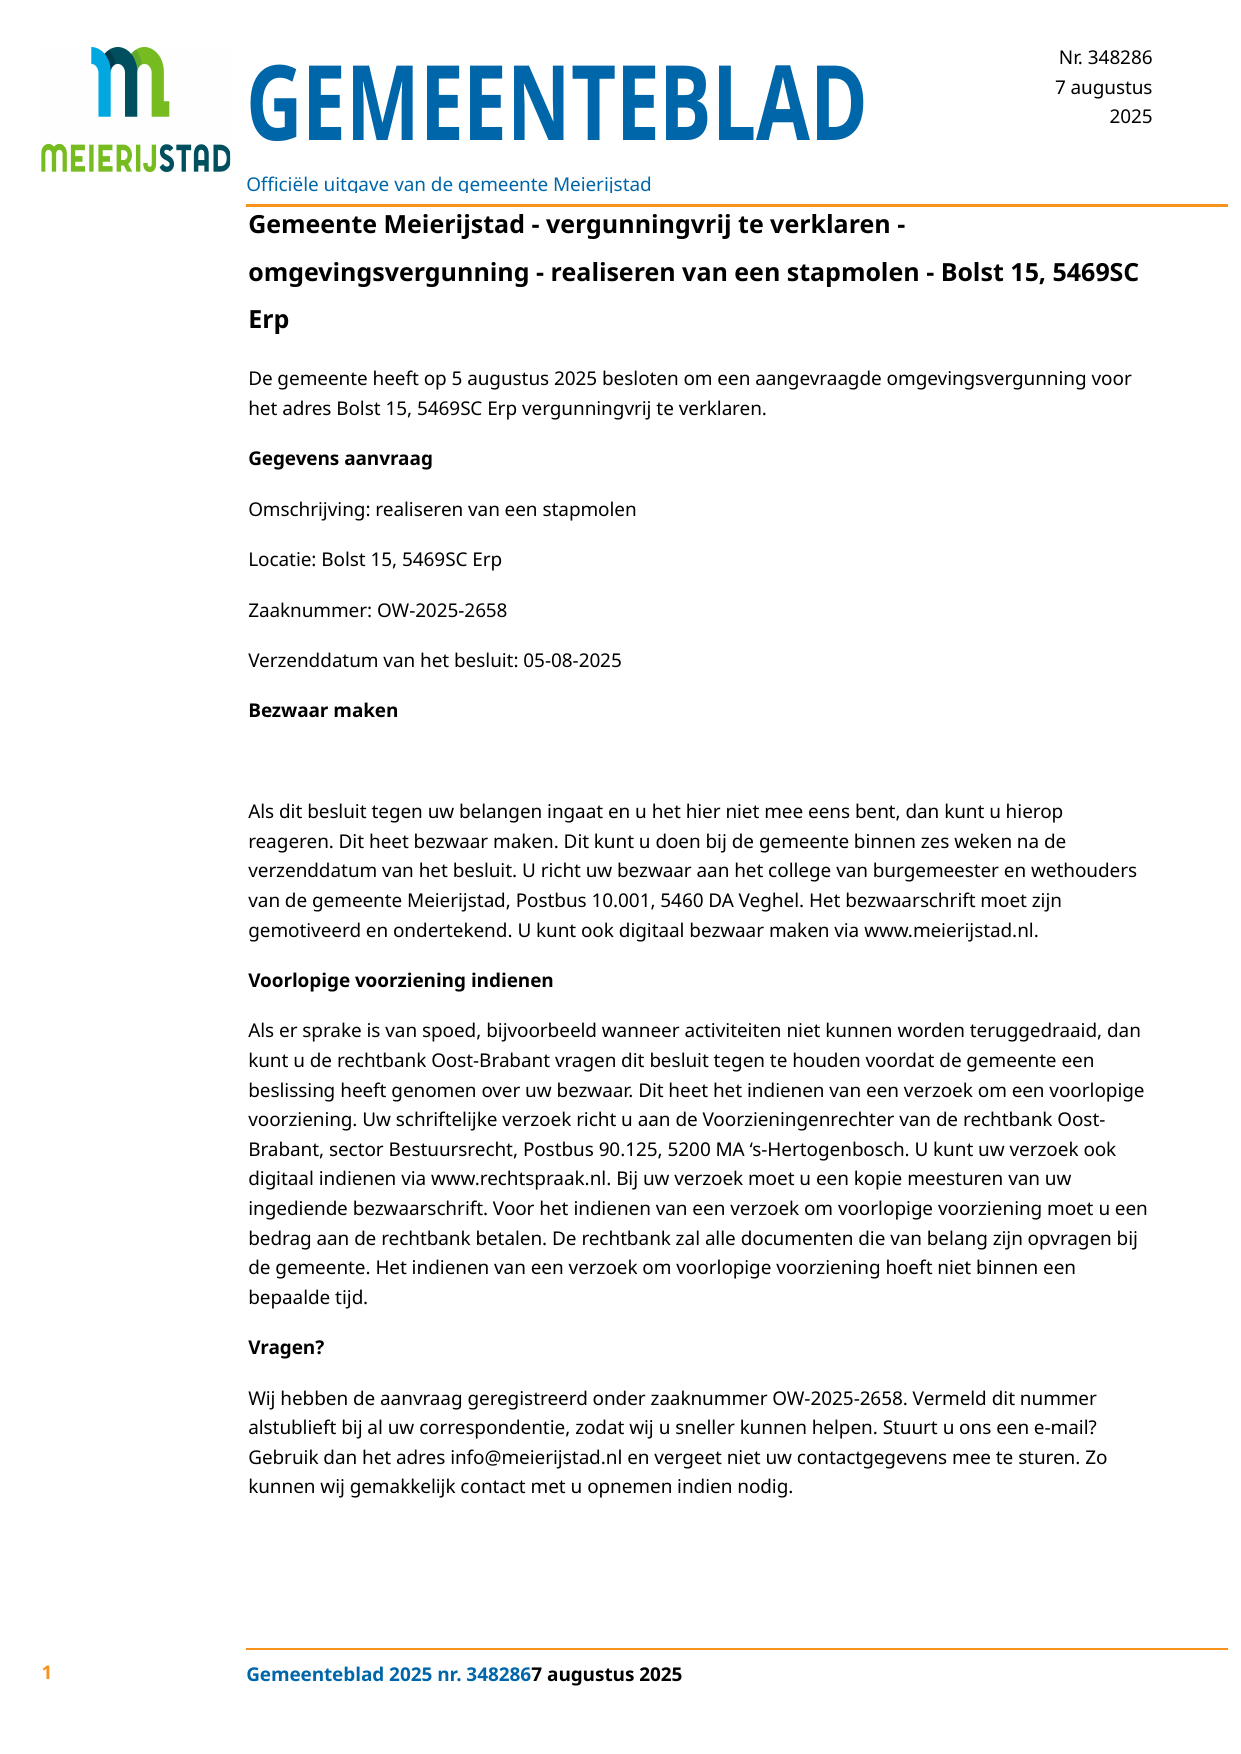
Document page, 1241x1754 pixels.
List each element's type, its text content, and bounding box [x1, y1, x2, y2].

text Gegevens aanvraag [248, 446, 1152, 471]
text Voorlopige voorziening indienen [248, 967, 1152, 993]
text Als er sprake is van spoed, bijvoorbeeld wanneer activiteiten niet kunnen worden teruggedraaid, dan kunt u de rechtbank Oost-Brabant vragen dit besluit tegen te houden voordat de gemeente een beslissing heeft genomen over uw bezwaar. Dit heet het indienen van een verzoek om een voorlopige voorziening. Uw schriftelijke verzoek richt u aan de Voorzieningenrechter van de rechtbank Oost-Brabant, sector Bestuursrecht, Postbus 90.125, 5200 MA ‘s-Hertogenbosch. U kunt uw verzoek ook digitaal indienen via www.rechtspraak.nl. Bij uw verzoek moet u een kopie meesturen van uw ingediende bezwaarschrift. Voor het indienen van een verzoek om voorlopige voorziening moet u een bedrag aan de rechtbank betalen. De rechtbank zal alle documenten die van belang zijn opvragen bij de gemeente. Het indienen van een verzoek om voorlopige voorziening hoeft niet binnen een bepaalde tijd. [248, 1018, 1152, 1309]
text De gemeente heeft op 5 augustus 2025 besloten om een aangevraagde omgevingsvergunning voor het adres Bolst 15, 5469SC Erp vergunningvrij te verklaren. [248, 366, 1152, 421]
text Gemeente Meierijstad - vergunningvrij te verklaren - omgevingsvergunning - realiseren van een stapmolen - Bolst 15, 5469SC Erp [248, 207, 1152, 336]
text Omschrijving: realiseren van een stapmolen [248, 496, 1152, 522]
text Zaaknummer: OW-2025-2658 [248, 597, 1152, 622]
text Vragen? [248, 1334, 1152, 1360]
text Als dit besluit tegen uw belangen ingaat en u het hier niet mee eens bent, dan kunt u hierop reageren. Dit heet bezwaar maken. Dit kunt u doen bij de gemeente binnen zes weken na de verzenddatum van het besluit. U richt uw bezwaar aan het college van burgemeester en wethouders van de gemeente Meierijstad, Postbus 10.001, 5460 DA Veghel. Het bezwaarschrift moet zijn gemotiveerd en ondertekend. U kunt ook digitaal bezwaar maken via www.meierijstad.nl. [248, 798, 1152, 942]
picture [41, 47, 231, 172]
text Verzenddatum van het besluit: 05-08-2025 [248, 647, 1152, 673]
text Bezwaar maken [248, 698, 1152, 723]
text Wij hebben de aanvraag geregistreerd onder zaaknummer OW-2025-2658. Vermeld dit nummer alstublieft bij al uw correspondentie, zodat wij u sneller kunnen helpen. Stuurt u ons een e-mail? Gebruik dan het adres info@meierijstad.nl en vergeet niet uw contactgegevens mee te sturen. Zo kunnen wij gemakkelijk contact met u opnemen indien nodig. [248, 1385, 1152, 1499]
text Locatie: Bolst 15, 5469SC Erp [248, 546, 1152, 572]
